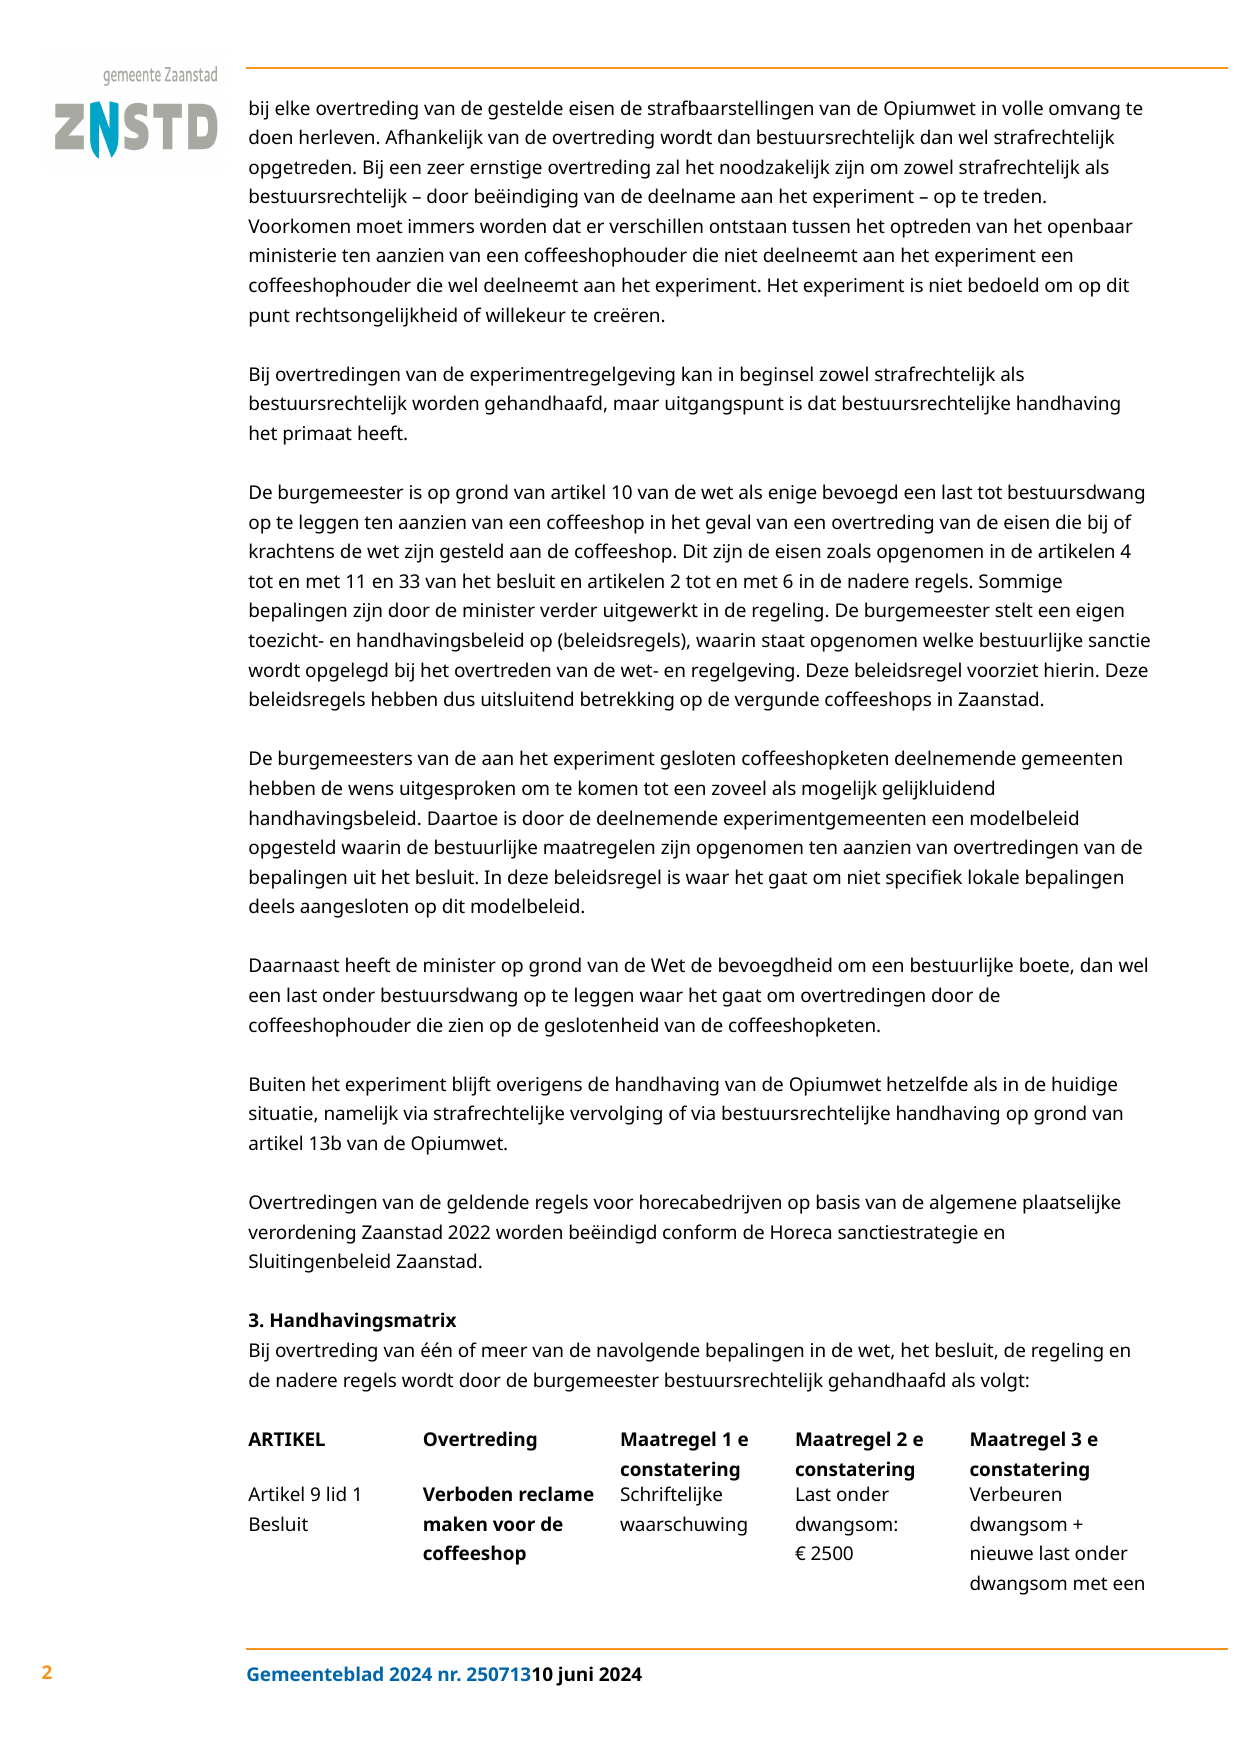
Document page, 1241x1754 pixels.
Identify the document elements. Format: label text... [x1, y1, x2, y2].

picture [41, 47, 231, 172]
text Bij overtreding van één of meer van de navolgende bepalingen in de wet, het besluit, de regeling en de nadere regels wordt door de burgemeester bestuursrechtelijk gehandhaafd als volgt: [248, 1337, 1152, 1393]
table_header Maatregel 1 e constatering [620, 1426, 795, 1481]
text De burgemeester is op grond van artikel 10 van de wet als enige bevoegd een last tot bestuursdwang op te leggen ten aanzien van een coffeeshop in het geval van een overtreding van de eisen die bij of krachtens de wet zijn gesteld aan de coffeeshop. Dit zijn de eisen zoals opgenomen in de artikelen 4 tot en met 11 en 33 van het besluit en artikelen 2 tot en met 6 in de nadere regels. Sommige bepalingen zijn door de minister verder uitgewerkt in de regeling. De burgemeester stelt een eigen toezicht- en handhavingsbeleid op (beleidsregels), waarin staat opgenomen welke bestuurlijke sanctie wordt opgelegd bij het overtreden van de wet- en regelgeving. Deze beleidsregel voorziet hierin. Deze beleidsregels hebben dus uitsluitend betrekking op de vergunde coffeeshops in Zaanstad. [248, 479, 1152, 712]
table_cell Last onder dwangsom: € 2500 [795, 1481, 969, 1596]
text Buiten het experiment blijft overigens de handhaving van de Opiumwet hetzelfde als in de huidige situatie, namelijk via strafrechtelijke vervolging of via bestuursrechtelijke handhaving op grond van artikel 13b van de Opiumwet. [248, 1071, 1152, 1156]
table_cell Schriftelijke waarschuwing [620, 1481, 795, 1596]
text Bij overtredingen van de experimentregelgeving kan in beginsel zowel strafrechtelijk als bestuursrechtelijk worden gehandhaafd, maar uitgangspunt is dat bestuursrechtelijke handhaving het primaat heeft. [248, 361, 1152, 446]
table_header ARTIKEL [248, 1426, 423, 1481]
table_header Maatregel 3 e constatering [969, 1426, 1152, 1481]
table_cell Artikel 9 lid 1 Besluit [248, 1481, 423, 1596]
text Daarnaast heeft de minister op grond van de Wet de bevoegdheid om een bestuurlijke boete, dan wel een last onder bestuursdwang op te leggen waar het gaat om overtredingen door de coffeeshophouder die zien op de geslotenheid van de coffeeshopketen. [248, 953, 1152, 1038]
table_header Overtreding [423, 1426, 620, 1481]
table_header Maatregel 2 e constatering [795, 1426, 969, 1481]
text De burgemeesters van de aan het experiment gesloten coffeeshopketen deelnemende gemeenten hebben de wens uitgesproken om te komen tot een zoveel als mogelijk gelijkluidend handhavingsbeleid. Daartoe is door de deelnemende experimentgemeenten een modelbeleid opgesteld waarin de bestuurlijke maatregelen zijn opgenomen ten aanzien van overtredingen van de bepalingen uit het besluit. In deze beleidsregel is waar het gaat om niet specifiek lokale bepalingen deels aangesloten op dit modelbeleid. [248, 746, 1152, 919]
table_cell Verboden reclame maken voor de coffeeshop [423, 1481, 620, 1596]
text Overtredingen van de geldende regels voor horecabedrijven op basis van de algemene plaatselijke verordening Zaanstad 2022 worden beëindigd conform de Horeca sanctiestrategie en Sluitingenbeleid Zaanstad. [248, 1189, 1152, 1274]
text 3. Handhavingsmatrix [248, 1308, 1152, 1333]
text bij elke overtreding van de gestelde eisen de strafbaarstellingen van de Opiumwet in volle omvang te doen herleven. Afhankelijk van de overtreding wordt dan bestuursrechtelijk dan wel strafrechtelijk opgetreden. Bij een zeer ernstige overtreding zal het noodzakelijk zijn om zowel strafrechtelijk als bestuursrechtelijk – door beëindiging van de deelname aan het experiment – op te treden. Voorkomen moet immers worden dat er verschillen ontstaan tussen het optreden van het openbaar ministerie ten aanzien van een coffeeshophouder die niet deelneemt aan het experiment een coffeeshophouder die wel deelneemt aan het experiment. Het experiment is niet bedoeld om op dit punt rechtsongelijkheid of willekeur te creëren. [248, 95, 1152, 328]
table_cell Verbeuren dwangsom + nieuwe last onder dwangsom met een [969, 1481, 1152, 1596]
